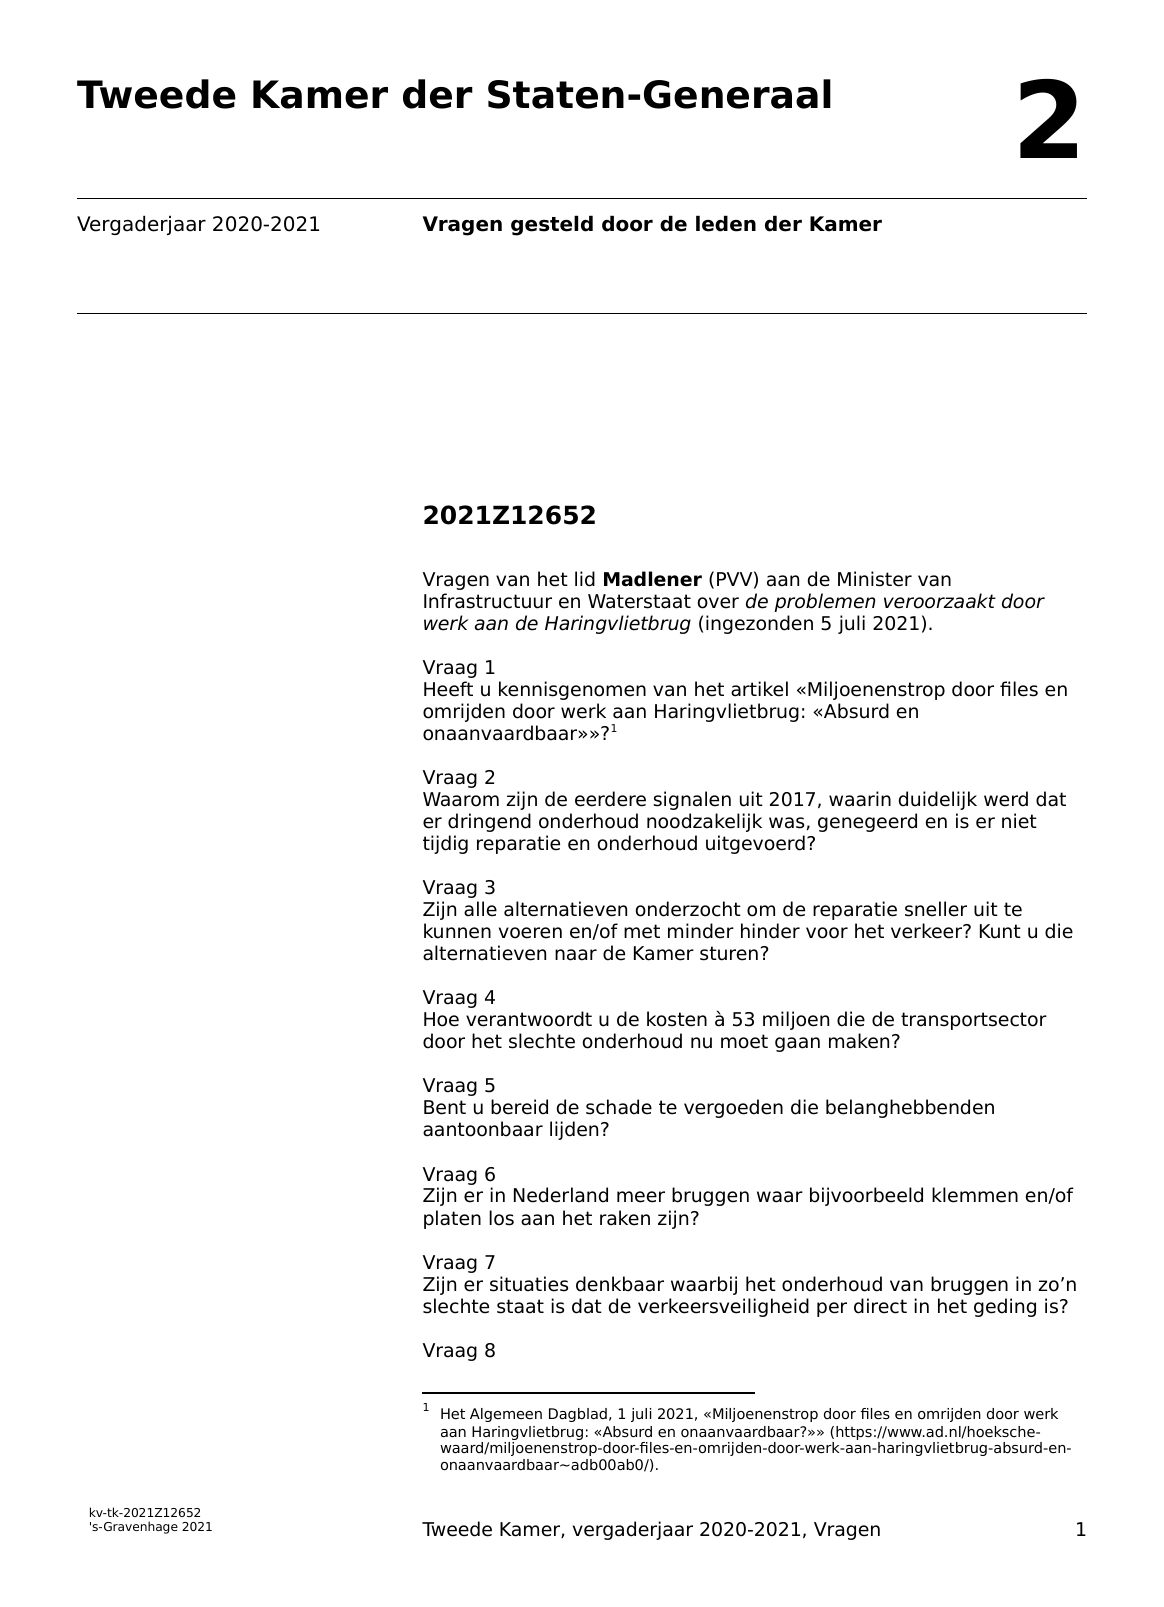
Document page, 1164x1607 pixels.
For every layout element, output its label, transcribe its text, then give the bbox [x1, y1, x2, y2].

text Vragen van het lid Madlener (PVV) aan de Minister van Infrastructuur en Waterstaat over de problemen veroorzaakt door werk aan de Haringvlietbrug (ingezonden 5 juli 2021). [422, 569, 1087, 635]
text Hoe verantwoordt u de kosten à 53 miljoen die de transportsector door het slechte onderhoud nu moet gaan maken? [422, 1009, 1087, 1053]
text 's-Gravenhage 2021 [88, 1520, 323, 1534]
text Zijn er in Nederland meer bruggen waar bijvoorbeeld klemmen en/of platen los aan het raken zijn? [422, 1185, 1087, 1229]
table_cell Vergaderjaar 2020-2021 [77, 199, 422, 313]
text kv-tk-2021Z12652 [88, 1506, 323, 1520]
table_cell Vragen gesteld door de leden der Kamer [422, 199, 1087, 313]
text Vraag 6 [422, 1163, 1087, 1185]
text Vraag 7 [422, 1252, 1087, 1273]
table_header Tweede Kamer der Staten-Generaal [77, 59, 886, 198]
text Waarom zijn de eerdere signalen uit 2017, waarin duidelijk werd dat er dringend onderhoud noodzakelijk was, genegeerd en is er niet tijdig reparatie en onderhoud uitgevoerd? [422, 789, 1087, 855]
text Het Algemeen Dagblad, 1 juli 2021, «Miljoenenstrop door files en omrijden door werk aan Haringvlietbrug: «Absurd en onaanvaardbaar?»» (https://www.ad.nl/hoeksche-waard/miljoenenstrop-door-files-en-omrijden-door-werk-aan-haringvlietbrug-absurd-en-onaanvaardbaar~adb00ab0/). [422, 1402, 1087, 1474]
text 2021Z12652 [422, 501, 1087, 531]
text Heeft u kennisgenomen van het artikel «Miljoenenstrop door files en omrijden door werk aan Haringvlietbrug: «Absurd en onaanvaardbaar»»? [422, 679, 1087, 745]
text Zijn alle alternatieven onderzocht om de reparatie sneller uit te kunnen voeren en/of met minder hinder voor het verkeer? Kunt u die alternatieven naar de Kamer sturen? [422, 899, 1087, 965]
text Vraag 2 [422, 767, 1087, 789]
text Bent u bereid de schade te vergoeden die belanghebbenden aantoonbaar lijden? [422, 1097, 1087, 1141]
text Vraag 1 [422, 657, 1087, 679]
text Vraag 4 [422, 987, 1087, 1009]
text Vraag 8 [422, 1340, 1087, 1362]
text Vraag 5 [422, 1075, 1087, 1097]
text Vraag 3 [422, 877, 1087, 899]
table_header 2 [886, 59, 1087, 198]
text Zijn er situaties denkbaar waarbij het onderhoud van bruggen in zo’n slechte staat is dat de verkeersveiligheid per direct in het geding is? [422, 1273, 1087, 1317]
